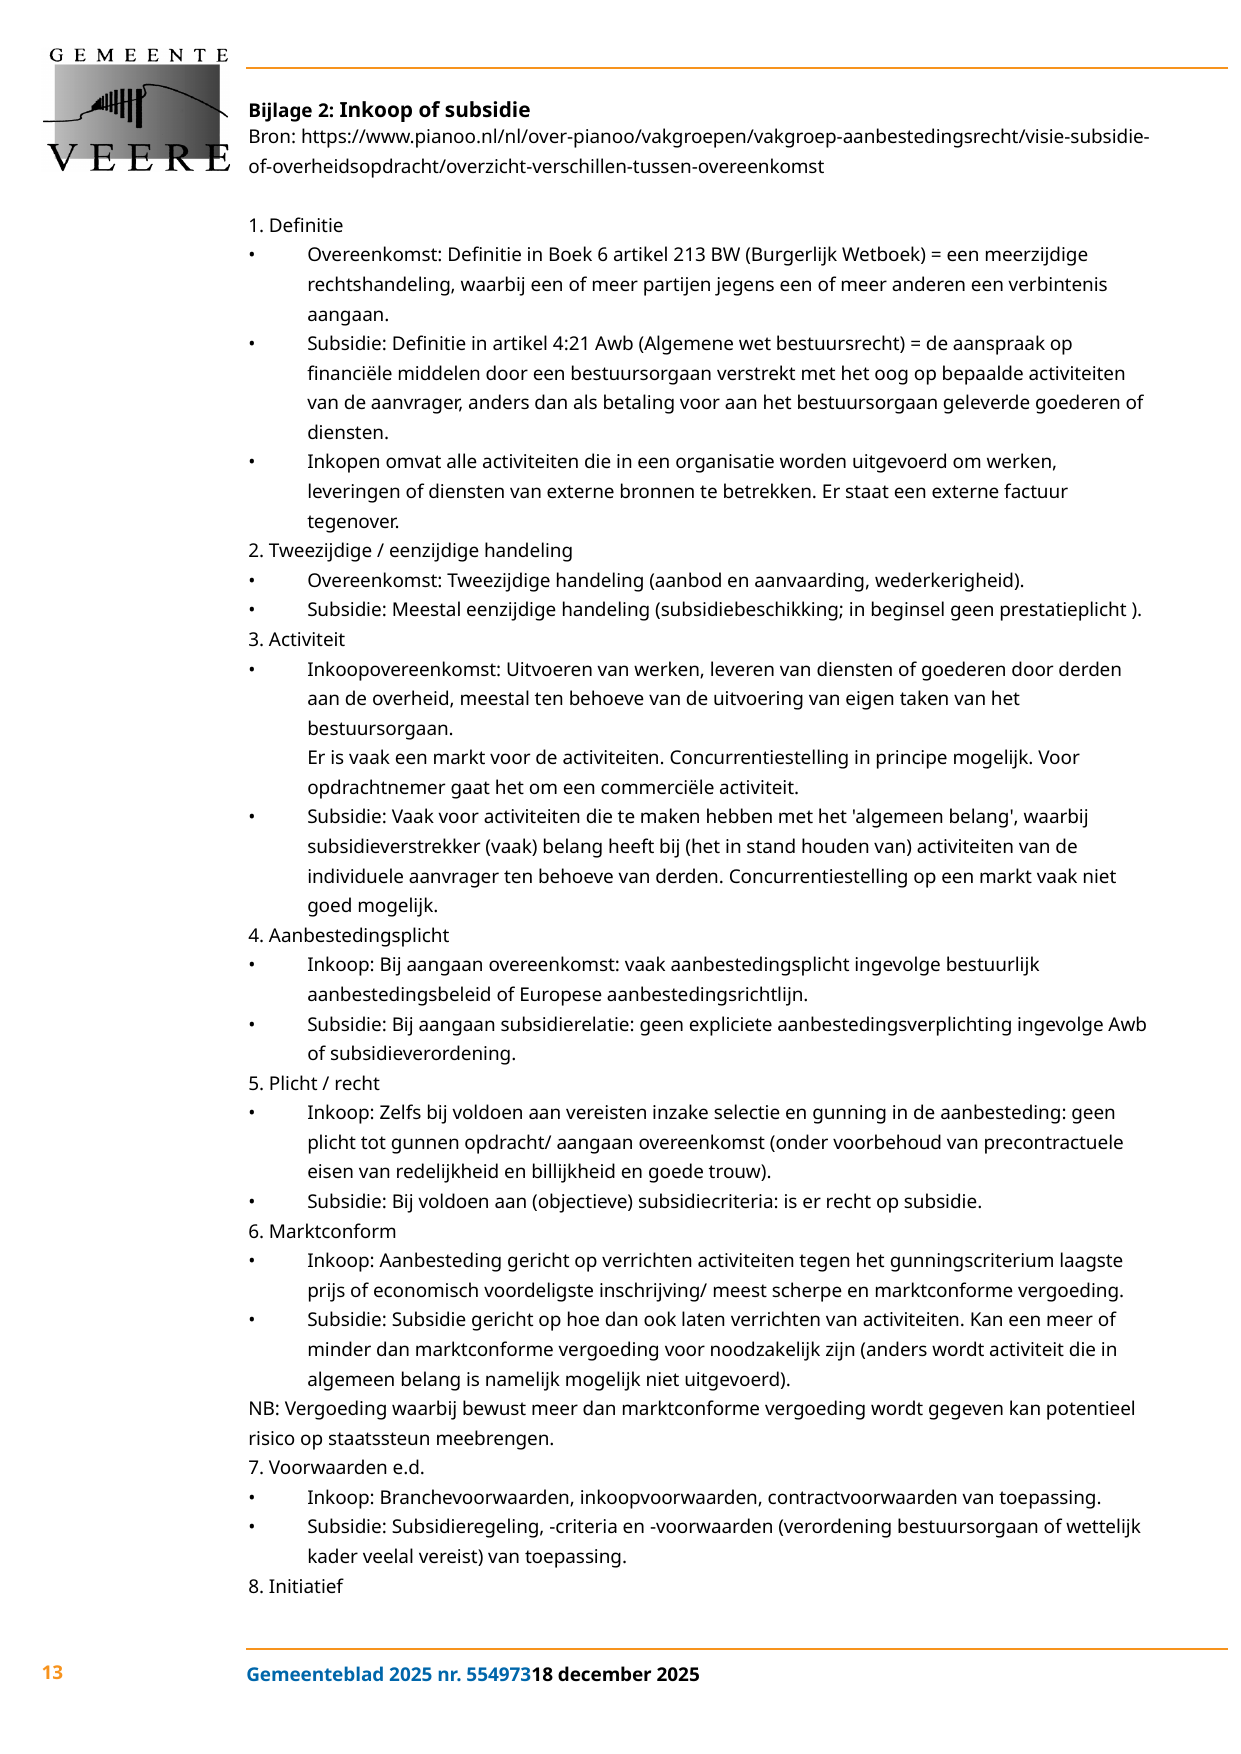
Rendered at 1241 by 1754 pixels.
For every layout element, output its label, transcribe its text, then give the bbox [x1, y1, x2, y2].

list Inkoop: Bij aangaan overeenkomst: vaak aanbestedingsplicht ingevolge bestuurlijk aanbestedingsbeleid of Europese aanbestedingsrichtlijn. [248, 952, 1152, 1007]
text NB: Vergoeding waarbij bewust meer dan marktconforme vergoeding wordt gegeven kan potentieel risico op staatssteun meebrengen. [248, 1395, 1152, 1451]
list Subsidie: Bij aangaan subsidierelatie: geen expliciete aanbestedingsverplichting ingevolge Awb of subsidieverordening. [248, 1011, 1152, 1066]
text 5. Plicht / recht [248, 1070, 1152, 1096]
text 4. Aanbestedingsplicht [248, 922, 1152, 948]
text 3. Activiteit [248, 626, 1152, 652]
text 7. Voorwaarden e.d. [248, 1454, 1152, 1480]
list Inkoop: Branchevoorwaarden, inkoopvoorwaarden, contractvoorwaarden van toepassing. [248, 1484, 1152, 1510]
text Bijlage 2: Inkoop of subsidie [248, 95, 1152, 123]
text 8. Initiatief [248, 1573, 1152, 1599]
list Subsidie: Vaak voor activiteiten die te maken hebben met het 'algemeen belang', waarbij subsidieverstrekker (vaak) belang heeft bij (het in stand houden van) activiteiten van de individuele aanvrager ten behoeve van derden. Concurrentiestelling op een markt vaak niet goed mogelijk. [248, 804, 1152, 918]
list Inkoop: Zelfs bij voldoen aan vereisten inzake selectie en gunning in de aanbesteding: geen plicht tot gunnen opdracht/ aangaan overeenkomst (onder voorbehoud van precontractuele eisen van redelijkheid en billijkheid en goede trouw). [248, 1099, 1152, 1184]
text 6. Marktconform [248, 1218, 1152, 1244]
picture [41, 47, 231, 172]
list Subsidie: Definitie in artikel 4:21 Awb (Algemene wet bestuursrecht) = de aanspraak op financiële middelen door een bestuursorgaan verstrekt met het oog op bepaalde activiteiten van de aanvrager, anders dan als betaling voor aan het bestuursorgaan geleverde goederen of diensten. [248, 330, 1152, 445]
list Subsidie: Meestal eenzijdige handeling (subsidiebeschikking; in beginsel geen prestatieplicht ). [248, 597, 1152, 622]
list Subsidie: Subsidieregeling, -criteria en -voorwaarden (verordening bestuursorgaan of wettelijk kader veelal vereist) van toepassing. [248, 1514, 1152, 1569]
list Overeenkomst: Tweezijdige handeling (aanbod en aanvaarding, wederkerigheid). [248, 567, 1152, 593]
text Bron: https://www.pianoo.nl/nl/over-pianoo/vakgroepen/vakgroep-aanbestedingsrecht/visie-subsidie-of-overheidsopdracht/overzicht-verschillen-tussen-overeenkomst [248, 123, 1152, 179]
text 1. Definitie [248, 212, 1152, 238]
text 2. Tweezijdige / eenzijdige handeling [248, 537, 1152, 563]
list Inkoop: Aanbesteding gericht op verrichten activiteiten tegen het gunningscriterium laagste prijs of economisch voordeligste inschrijving/ meest scherpe en marktconforme vergoeding. [248, 1247, 1152, 1303]
list Inkoopovereenkomst: Uitvoeren van werken, leveren van diensten of goederen door derden aan de overheid, meestal ten behoeve van de uitvoering van eigen taken van het bestuursorgaan. [248, 656, 1152, 741]
list Subsidie: Bij voldoen aan (objectieve) subsidiecriteria: is er recht op subsidie. [248, 1188, 1152, 1214]
list Overeenkomst: Definitie in Boek 6 artikel 213 BW (Burgerlijk Wetboek) = een meerzijdige rechtshandeling, waarbij een of meer partijen jegens een of meer anderen een verbintenis aangaan. [248, 242, 1152, 327]
list Er is vaak een markt voor de activiteiten. Concurrentiestelling in principe mogelijk. Voor opdrachtnemer gaat het om een commerciële activiteit. [248, 744, 1152, 800]
list Subsidie: Subsidie gericht op hoe dan ook laten verrichten van activiteiten. Kan een meer of minder dan marktconforme vergoeding voor noodzakelijk zijn (anders wordt activiteit die in algemeen belang is namelijk mogelijk niet uitgevoerd). [248, 1307, 1152, 1392]
list Inkopen omvat alle activiteiten die in een organisatie worden uitgevoerd om werken, leveringen of diensten van externe bronnen te betrekken. Er staat een externe factuur tegenover. [248, 449, 1152, 534]
